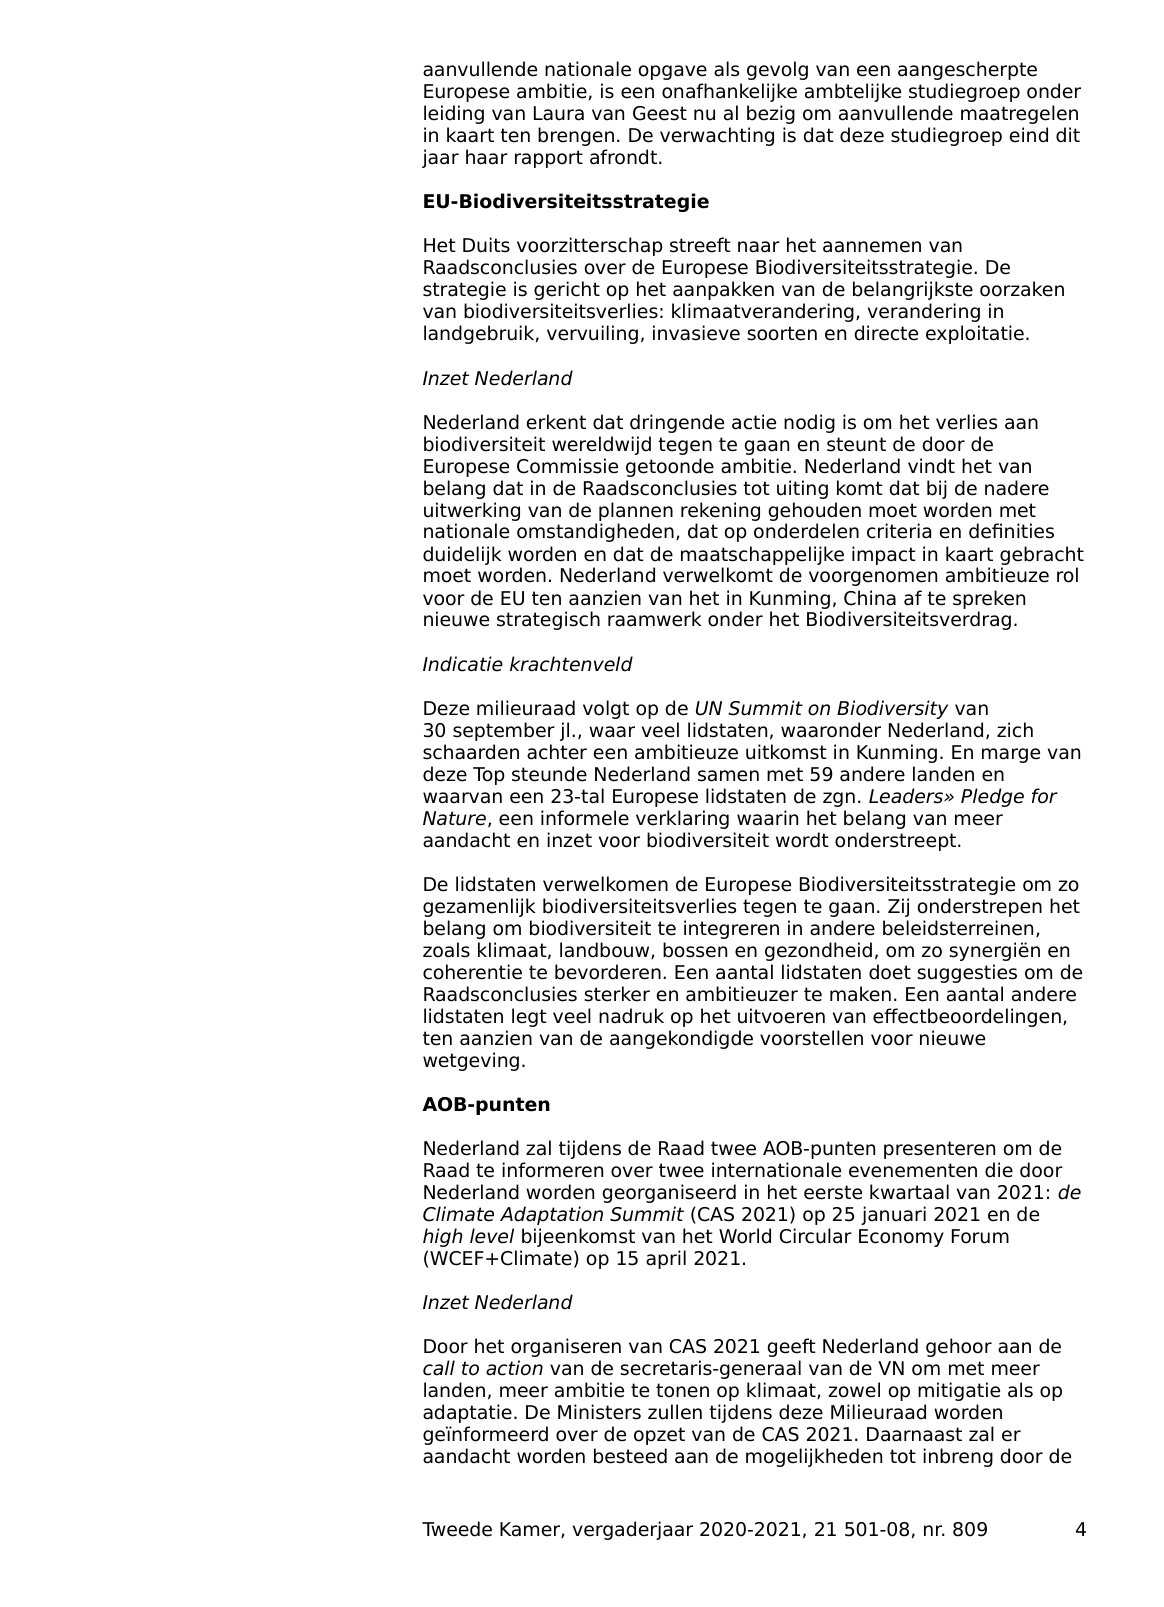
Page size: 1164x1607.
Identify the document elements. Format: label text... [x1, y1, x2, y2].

text aanvullende nationale opgave als gevolg van een aangescherpte Europese ambitie, is een onafhankelijke ambtelijke studiegroep onder leiding van Laura van Geest nu al bezig om aanvullende maatregelen in kaart ten brengen. De verwachting is dat deze studiegroep eind dit jaar haar rapport afrondt. [422, 59, 1087, 169]
text Door het organiseren van CAS 2021 geeft Nederland gehoor aan de call to action van de secretaris-generaal van de VN om met meer landen, meer ambitie te tonen op klimaat, zowel op mitigatie als op adaptatie. De Ministers zullen tijdens deze Milieuraad worden geïnformeerd over de opzet van de CAS 2021. Daarnaast zal er aandacht worden besteed aan de mogelijkheden tot inbreng door de [422, 1336, 1087, 1468]
text Nederland erkent dat dringende actie nodig is om het verlies aan biodiversiteit wereldwijd tegen te gaan en steunt de door de Europese Commissie getoonde ambitie. Nederland vindt het van belang dat in de Raadsconclusies tot uiting komt dat bij de nadere uitwerking van de plannen rekening gehouden moet worden met nationale omstandigheden, dat op onderdelen criteria en definities duidelijk worden en dat de maatschappelijke impact in kaart gebracht moet worden. Nederland verwelkomt de voorgenomen ambitieuze rol voor de EU ten aanzien van het in Kunming, China af te spreken nieuwe strategisch raamwerk onder het Biodiversiteitsverdrag. [422, 412, 1087, 631]
subtitle Inzet Nederland [422, 1292, 1087, 1314]
subtitle EU-Biodiversiteitsstrategie [422, 191, 1087, 213]
text Nederland zal tijdens de Raad twee AOB-punten presenteren om de Raad te informeren over twee internationale evenementen die door Nederland worden georganiseerd in het eerste kwartaal van 2021: de Climate Adaptation Summit (CAS 2021) op 25 januari 2021 en de high level bijeenkomst van het World Circular Economy Forum (WCEF+Climate) op 15 april 2021. [422, 1138, 1087, 1270]
subtitle Inzet Nederland [422, 367, 1087, 389]
text De lidstaten verwelkomen de Europese Biodiversiteitsstrategie om zo gezamenlijk biodiversiteitsverlies tegen te gaan. Zij onderstrepen het belang om biodiversiteit te integreren in andere beleidsterreinen, zoals klimaat, landbouw, bossen en gezondheid, om zo synergiën en coherentie te bevorderen. Een aantal lidstaten doet suggesties om de Raadsconclusies sterker en ambitieuzer te maken. Een aantal andere lidstaten legt veel nadruk op het uitvoeren van effectbeoordelingen, ten aanzien van de aangekondigde voorstellen voor nieuwe wetgeving. [422, 874, 1087, 1072]
text Deze milieuraad volgt op de UN Summit on Biodiversity van 30 september jl., waar veel lidstaten, waaronder Nederland, zich schaarden achter een ambitieuze uitkomst in Kunming. En marge van deze Top steunde Nederland samen met 59 andere landen en waarvan een 23-tal Europese lidstaten de zgn. Leaders» Pledge for Nature, een informele verklaring waarin het belang van meer aandacht en inzet voor biodiversiteit wordt onderstreept. [422, 698, 1087, 852]
subtitle AOB-punten [422, 1094, 1087, 1116]
text Het Duits voorzitterschap streeft naar het aannemen van Raadsconclusies over de Europese Biodiversiteitsstrategie. De strategie is gericht op het aanpakken van de belangrijkste oorzaken van biodiversiteitsverlies: klimaatverandering, verandering in landgebruik, vervuiling, invasieve soorten en directe exploitatie. [422, 235, 1087, 345]
subtitle Indicatie krachtenveld [422, 653, 1087, 676]
